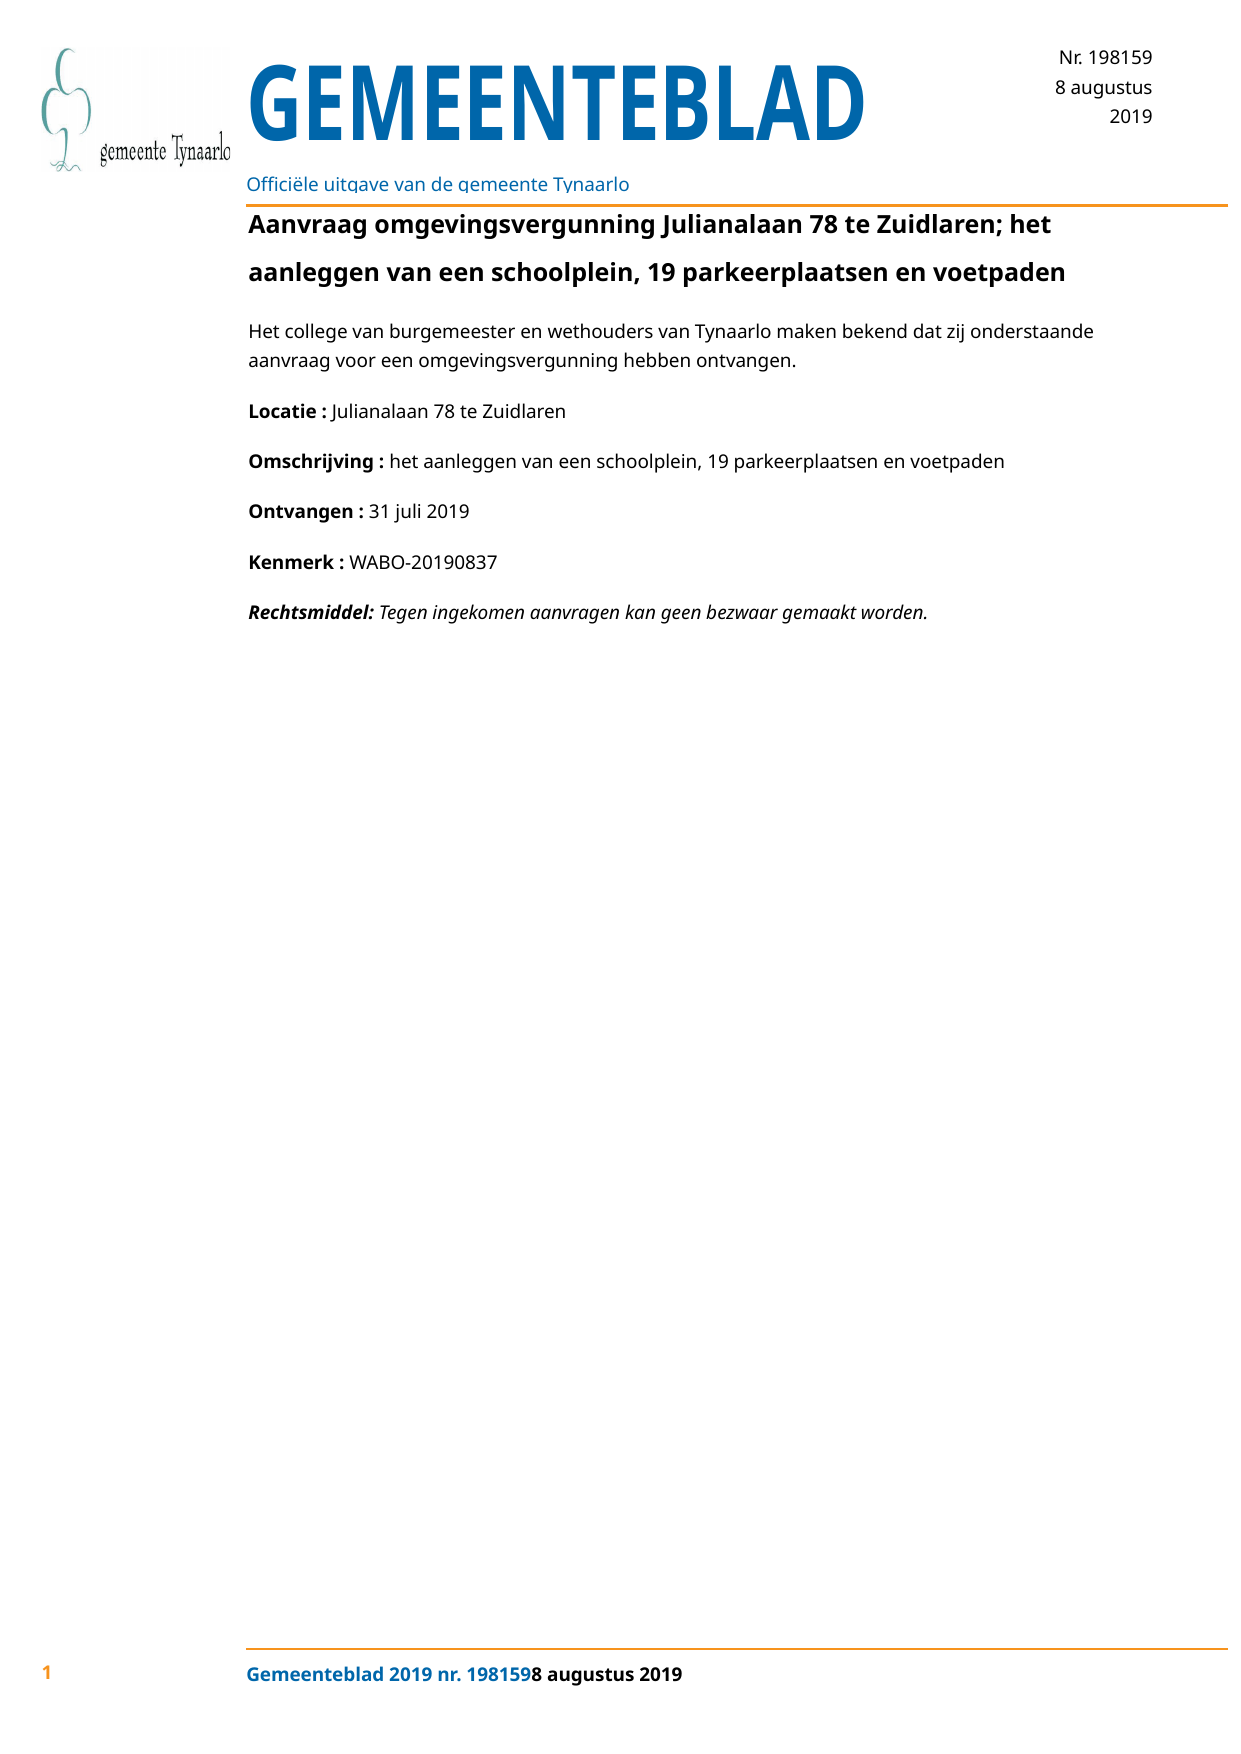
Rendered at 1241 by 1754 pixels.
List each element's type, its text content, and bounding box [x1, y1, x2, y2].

picture [41, 47, 231, 172]
text Kenmerk : WABO-20190837 [248, 549, 1152, 575]
text Omschrijving : het aanleggen van een schoolplein, 19 parkeerplaatsen en voetpaden [248, 448, 1152, 474]
text Aanvraag omgevingsvergunning Julianalaan 78 te Zuidlaren; het aanleggen van een schoolplein, 19 parkeerplaatsen en voetpaden [248, 207, 1152, 288]
text Ontvangen : 31 juli 2019 [248, 499, 1152, 524]
text Het college van burgemeester en wethouders van Tynaarlo maken bekend dat zij onderstaande aanvraag voor een omgevingsvergunning hebben ontvangen. [248, 318, 1152, 373]
text Rechtsmiddel: Tegen ingekomen aanvragen kan geen bezwaar gemaakt worden. [248, 599, 1152, 625]
text Locatie : Julianalaan 78 te Zuidlaren [248, 398, 1152, 424]
